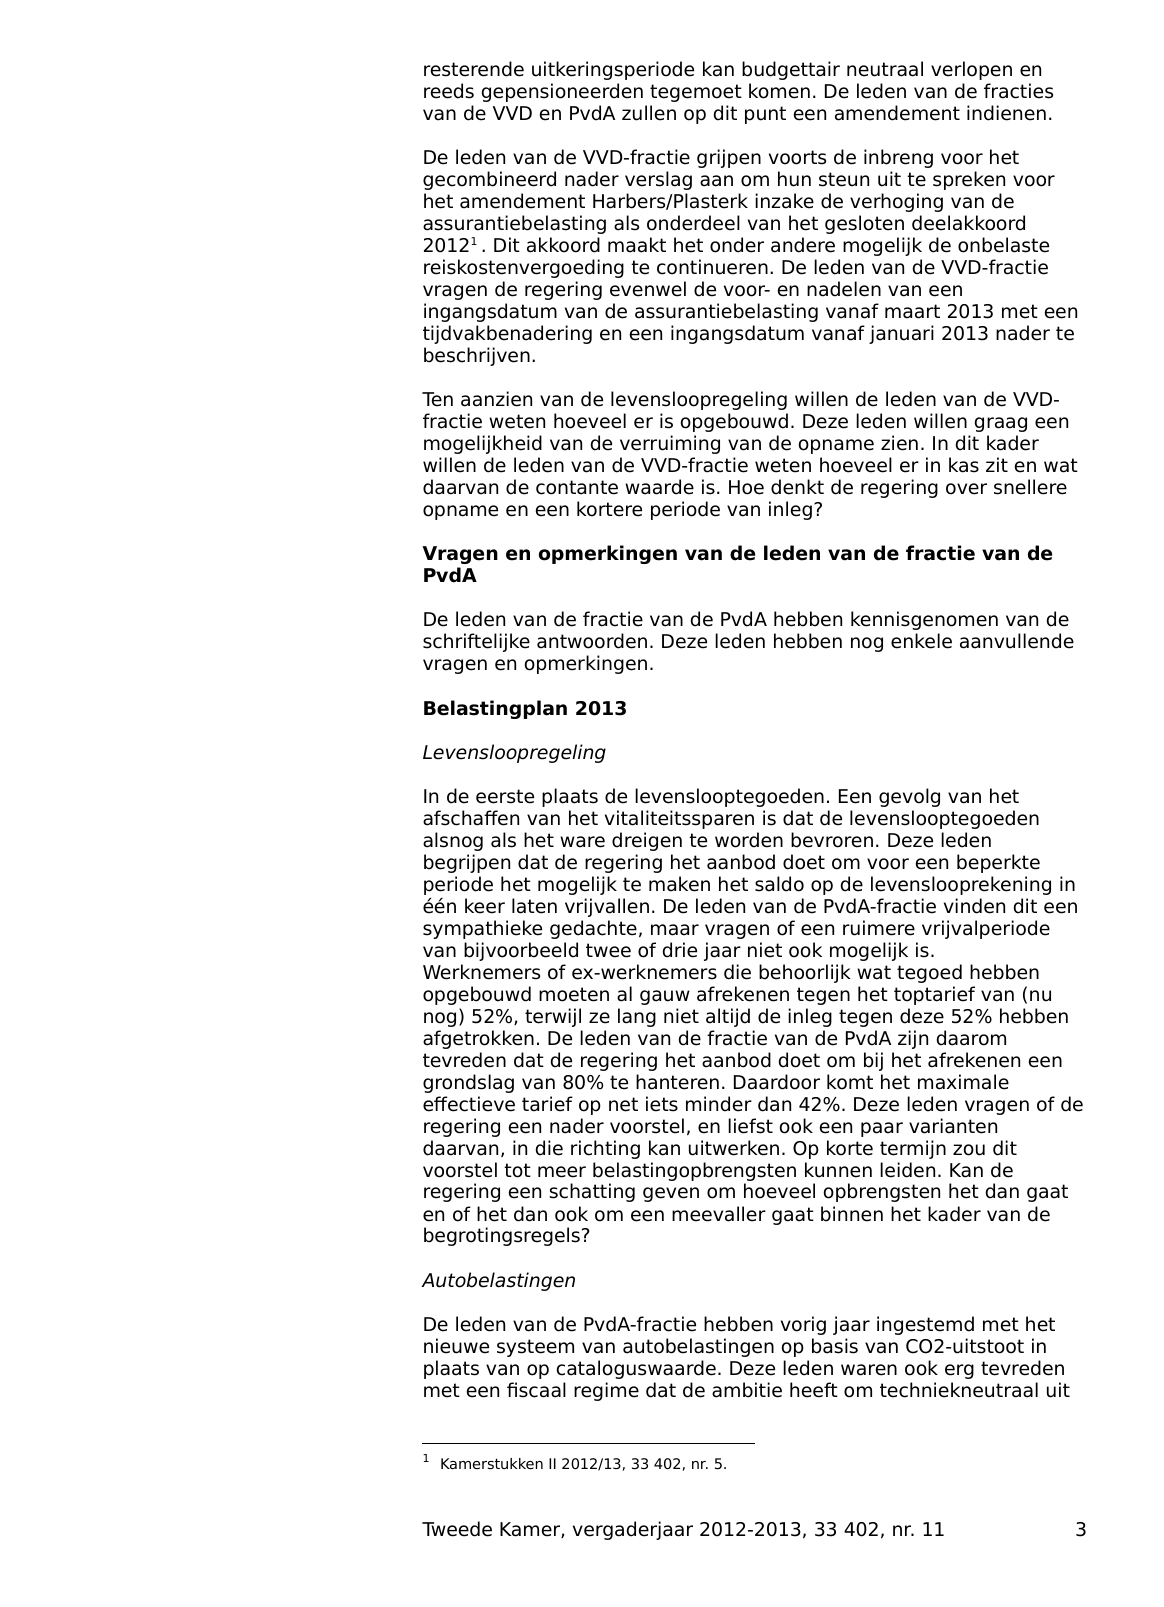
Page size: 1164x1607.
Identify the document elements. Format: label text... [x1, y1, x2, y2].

text De leden van de VVD-fractie grijpen voorts de inbreng voor het gecombineerd nader verslag aan om hun steun uit te spreken voor het amendement Harbers/Plasterk inzake de verhoging van de assurantiebelasting als onderdeel van het gesloten deelakkoord 2012. Dit akkoord maakt het onder andere mogelijk de onbelaste reiskostenvergoeding te continueren. De leden van de VVD-fractie vragen de regering evenwel de voor- en nadelen van een ingangsdatum van de assurantiebelasting vanaf maart 2013 met een tijdvakbenadering en een ingangsdatum vanaf januari 2013 nader te beschrijven. [422, 147, 1087, 367]
text De leden van de PvdA-fractie hebben vorig jaar ingestemd met het nieuwe systeem van autobelastingen op basis van CO2-uitstoot in plaats van op cataloguswaarde. Deze leden waren ook erg tevreden met een fiscaal regime dat de ambitie heeft om techniekneutraal uit [422, 1314, 1087, 1402]
subtitle Vragen en opmerkingen van de leden van de fractie van de PvdA [422, 543, 1087, 587]
text Ten aanzien van de levensloopregeling willen de leden van de VVD-fractie weten hoeveel er is opgebouwd. Deze leden willen graag een mogelijkheid van de verruiming van de opname zien. In dit kader willen de leden van de VVD-fractie weten hoeveel er in kas zit en wat daarvan de contante waarde is. Hoe denkt de regering over snellere opname en een kortere periode van inleg? [422, 389, 1087, 521]
text De leden van de fractie van de PvdA hebben kennisgenomen van de schriftelijke antwoorden. Deze leden hebben nog enkele aanvullende vragen en opmerkingen. [422, 609, 1087, 675]
subtitle Levensloopregeling [422, 742, 1087, 764]
subtitle Autobelastingen [422, 1269, 1087, 1292]
text resterende uitkeringsperiode kan budgettair neutraal verlopen en reeds gepensioneerden tegemoet komen. De leden van de fracties van de VVD en PvdA zullen op dit punt een amendement indienen. [422, 59, 1087, 125]
text In de eerste plaats de levenslooptegoeden. Een gevolg van het afschaffen van het vitaliteitssparen is dat de levenslooptegoeden alsnog als het ware dreigen te worden bevroren. Deze leden begrijpen dat de regering het aanbod doet om voor een beperkte periode het mogelijk te maken het saldo op de levenslooprekening in één keer laten vrijvallen. De leden van de PvdA-fractie vinden dit een sympathieke gedachte, maar vragen of een ruimere vrijvalperiode van bijvoorbeeld twee of drie jaar niet ook mogelijk is. [422, 786, 1087, 962]
text Werknemers of ex-werknemers die behoorlijk wat tegoed hebben opgebouwd moeten al gauw afrekenen tegen het toptarief van (nu nog) 52%, terwijl ze lang niet altijd de inleg tegen deze 52% hebben afgetrokken. De leden van de fractie van de PvdA zijn daarom tevreden dat de regering het aanbod doet om bij het afrekenen een grondslag van 80% te hanteren. Daardoor komt het maximale effectieve tarief op net iets minder dan 42%. Deze leden vragen of de regering een nader voorstel, en liefst ook een paar varianten daarvan, in die richting kan uitwerken. Op korte termijn zou dit voorstel tot meer belastingopbrengsten kunnen leiden. Kan de regering een schatting geven om hoeveel opbrengsten het dan gaat en of het dan ook om een meevaller gaat binnen het kader van de begrotingsregels? [422, 962, 1087, 1247]
subtitle Belastingplan 2013 [422, 697, 1087, 719]
text Kamerstukken II 2012/13, 33 402, nr. 5. [422, 1452, 1087, 1474]
